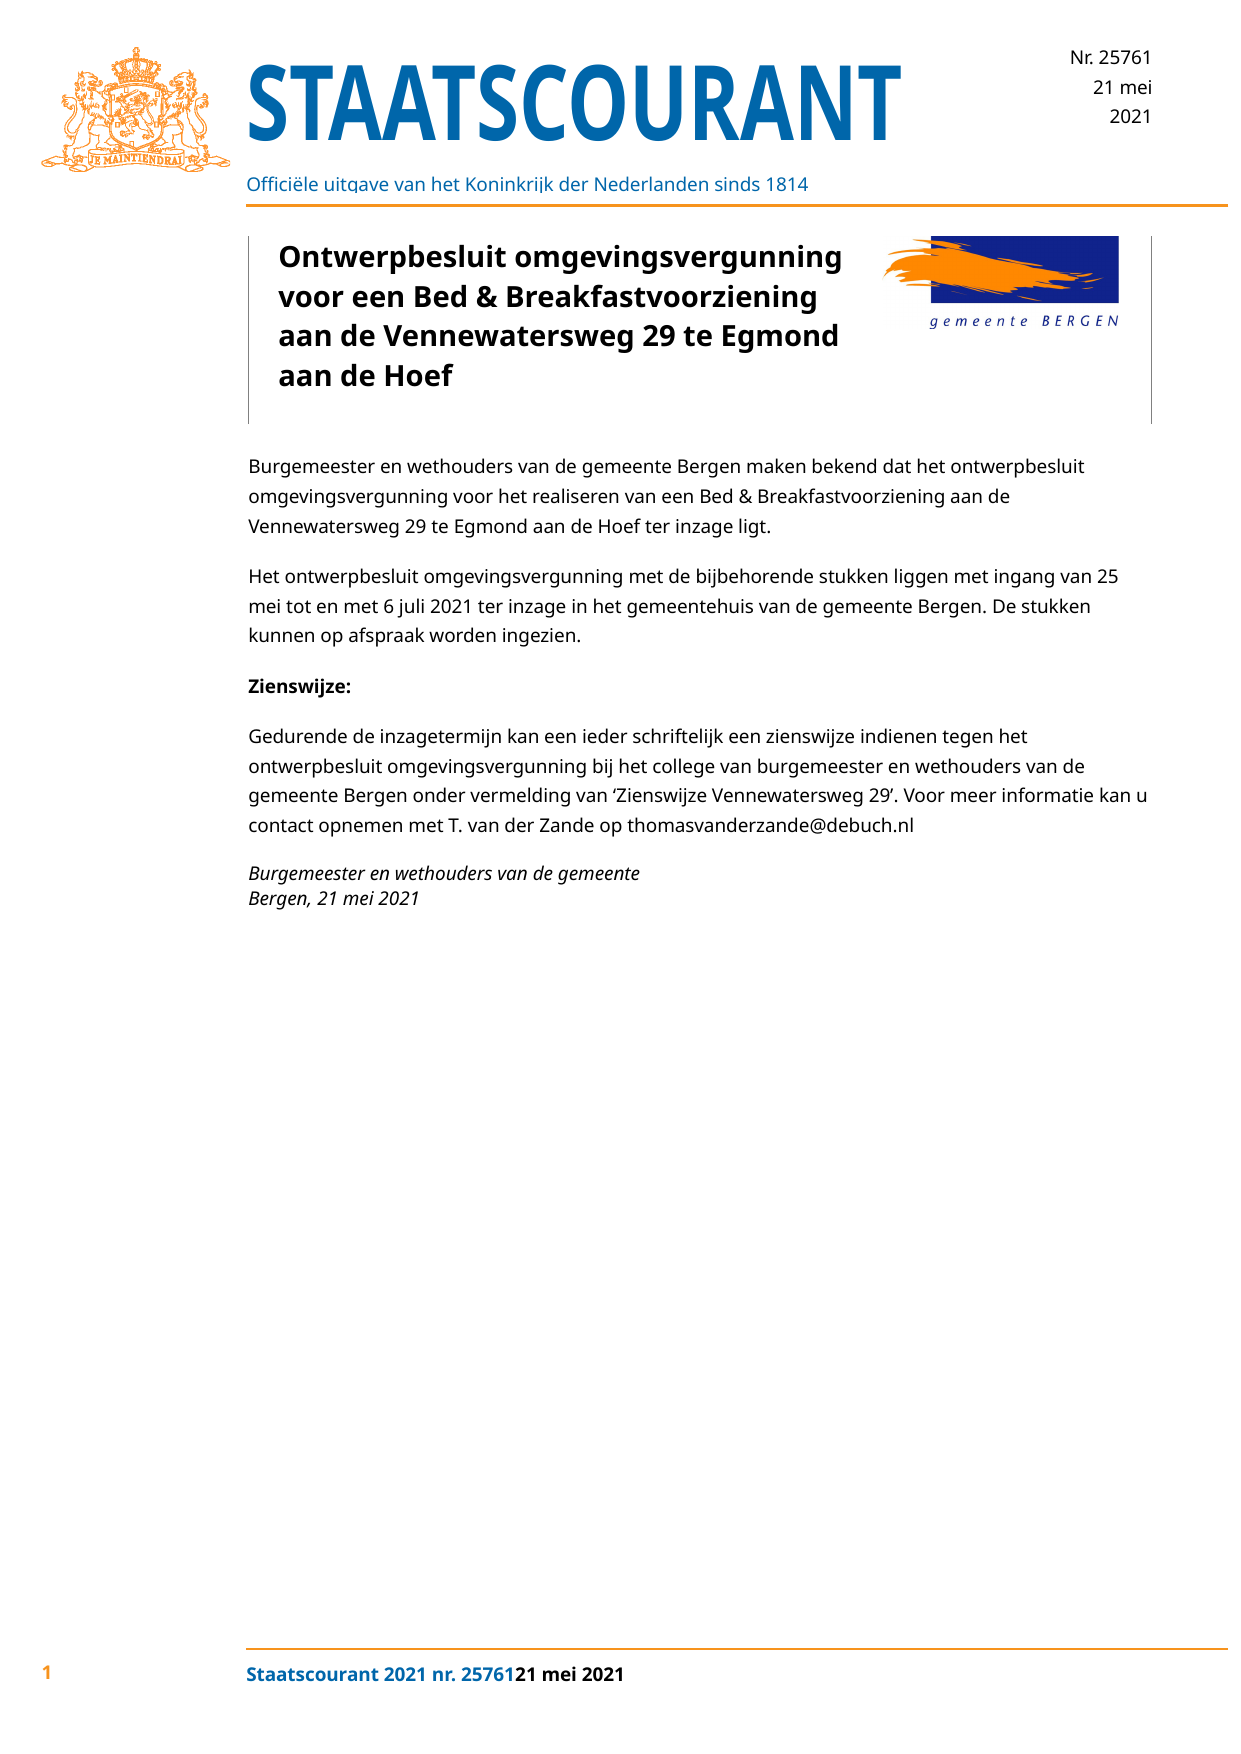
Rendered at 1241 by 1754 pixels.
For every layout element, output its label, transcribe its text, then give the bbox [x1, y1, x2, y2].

picture [882, 236, 1119, 329]
text Zienswijze: [248, 673, 1152, 698]
text Het ontwerpbesluit omgevingsvergunning met de bijbehorende stukken liggen met ingang van 25 mei tot en met 6 juli 2021 ter inzage in het gemeentehuis van de gemeente Bergen. De stukken kunnen op afspraak worden ingezien. [248, 563, 1152, 648]
table_header Ontwerpbesluit omgevingsvergunning voor een Bed & Breakfastvoorziening aan de Vennewatersweg 29 te Egmond aan de Hoef [249, 236, 850, 424]
table_header [850, 236, 1151, 424]
text Gedurende de inzagetermijn kan een ieder schriftelijk een zienswijze indienen tegen het ontwerpbesluit omgevingsvergunning bij het college van burgemeester en wethouders van de gemeente Bergen onder vermelding van ‘Zienswijze Vennewatersweg 29’. Voor meer informatie kan u contact opnemen met T. van der Zande op thomasvanderzande@debuch.nl [248, 723, 1152, 838]
text Burgemeester en wethouders van de gemeente [248, 860, 1152, 886]
text Bergen, 21 mei 2021 [248, 886, 1152, 911]
text Burgemeester en wethouders van de gemeente Bergen maken bekend dat het ontwerpbesluit omgevingsvergunning voor het realiseren van een Bed & Breakfastvoorziening aan de Vennewatersweg 29 te Egmond aan de Hoef ter inzage ligt. [248, 454, 1152, 538]
picture [41, 47, 231, 172]
